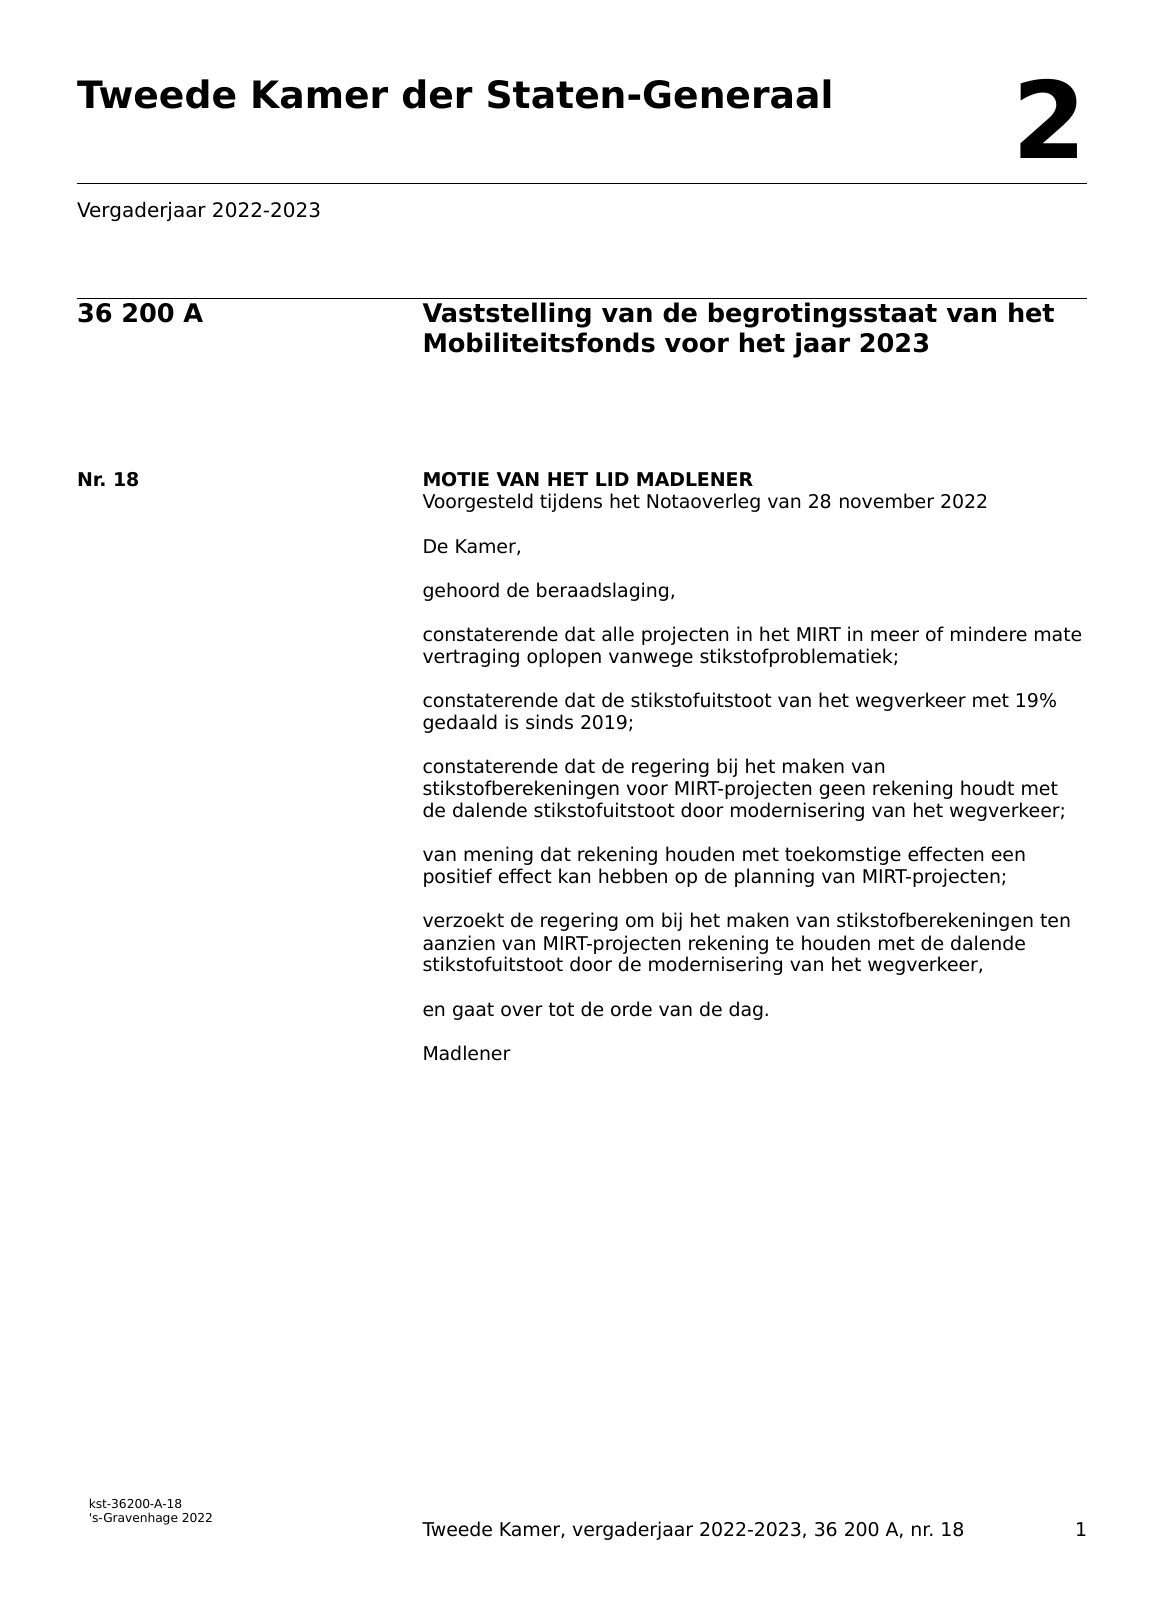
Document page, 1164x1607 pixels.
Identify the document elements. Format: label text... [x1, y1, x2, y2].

text Madlener [422, 1043, 1087, 1065]
text constaterende dat de regering bij het maken van stikstofberekeningen voor MIRT-projecten geen rekening houdt met de dalende stikstofuitstoot door modernisering van het wegverkeer; [422, 756, 1087, 822]
subtitle 36 200 A Vaststelling van de begrotingsstaat van het Mobiliteitsfonds voor het jaar 2023 [77, 299, 1087, 358]
text Voorgesteld tijdens het Notaoverleg van 28 november 2022 [422, 491, 1087, 513]
text verzoekt de regering om bij het maken van stikstofberekeningen ten aanzien van MIRT-projecten rekening te houden met de dalende stikstofuitstoot door de modernisering van het wegverkeer, [422, 910, 1087, 976]
text gehoord de beraadslaging, [422, 580, 1087, 602]
table_header Tweede Kamer der Staten-Generaal [77, 59, 886, 183]
text constaterende dat alle projecten in het MIRT in meer of mindere mate vertraging oplopen vanwege stikstofproblematiek; [422, 624, 1087, 668]
table_cell Vergaderjaar 2022-2023 [77, 184, 1087, 298]
text en gaat over tot de orde van de dag. [422, 998, 1087, 1021]
table_header 2 [886, 59, 1087, 183]
text kst-36200-A-18 [88, 1497, 323, 1511]
text De Kamer, [422, 536, 1087, 557]
text van mening dat rekening houden met toekomstige effecten een positief effect kan hebben op de planning van MIRT-projecten; [422, 844, 1087, 888]
text constaterende dat de stikstofuitstoot van het wegverkeer met 19% gedaald is sinds 2019; [422, 690, 1087, 734]
text 's-Gravenhage 2022 [88, 1511, 323, 1525]
subtitle Nr. 18 MOTIE VAN HET LID MADLENER [77, 469, 1087, 491]
